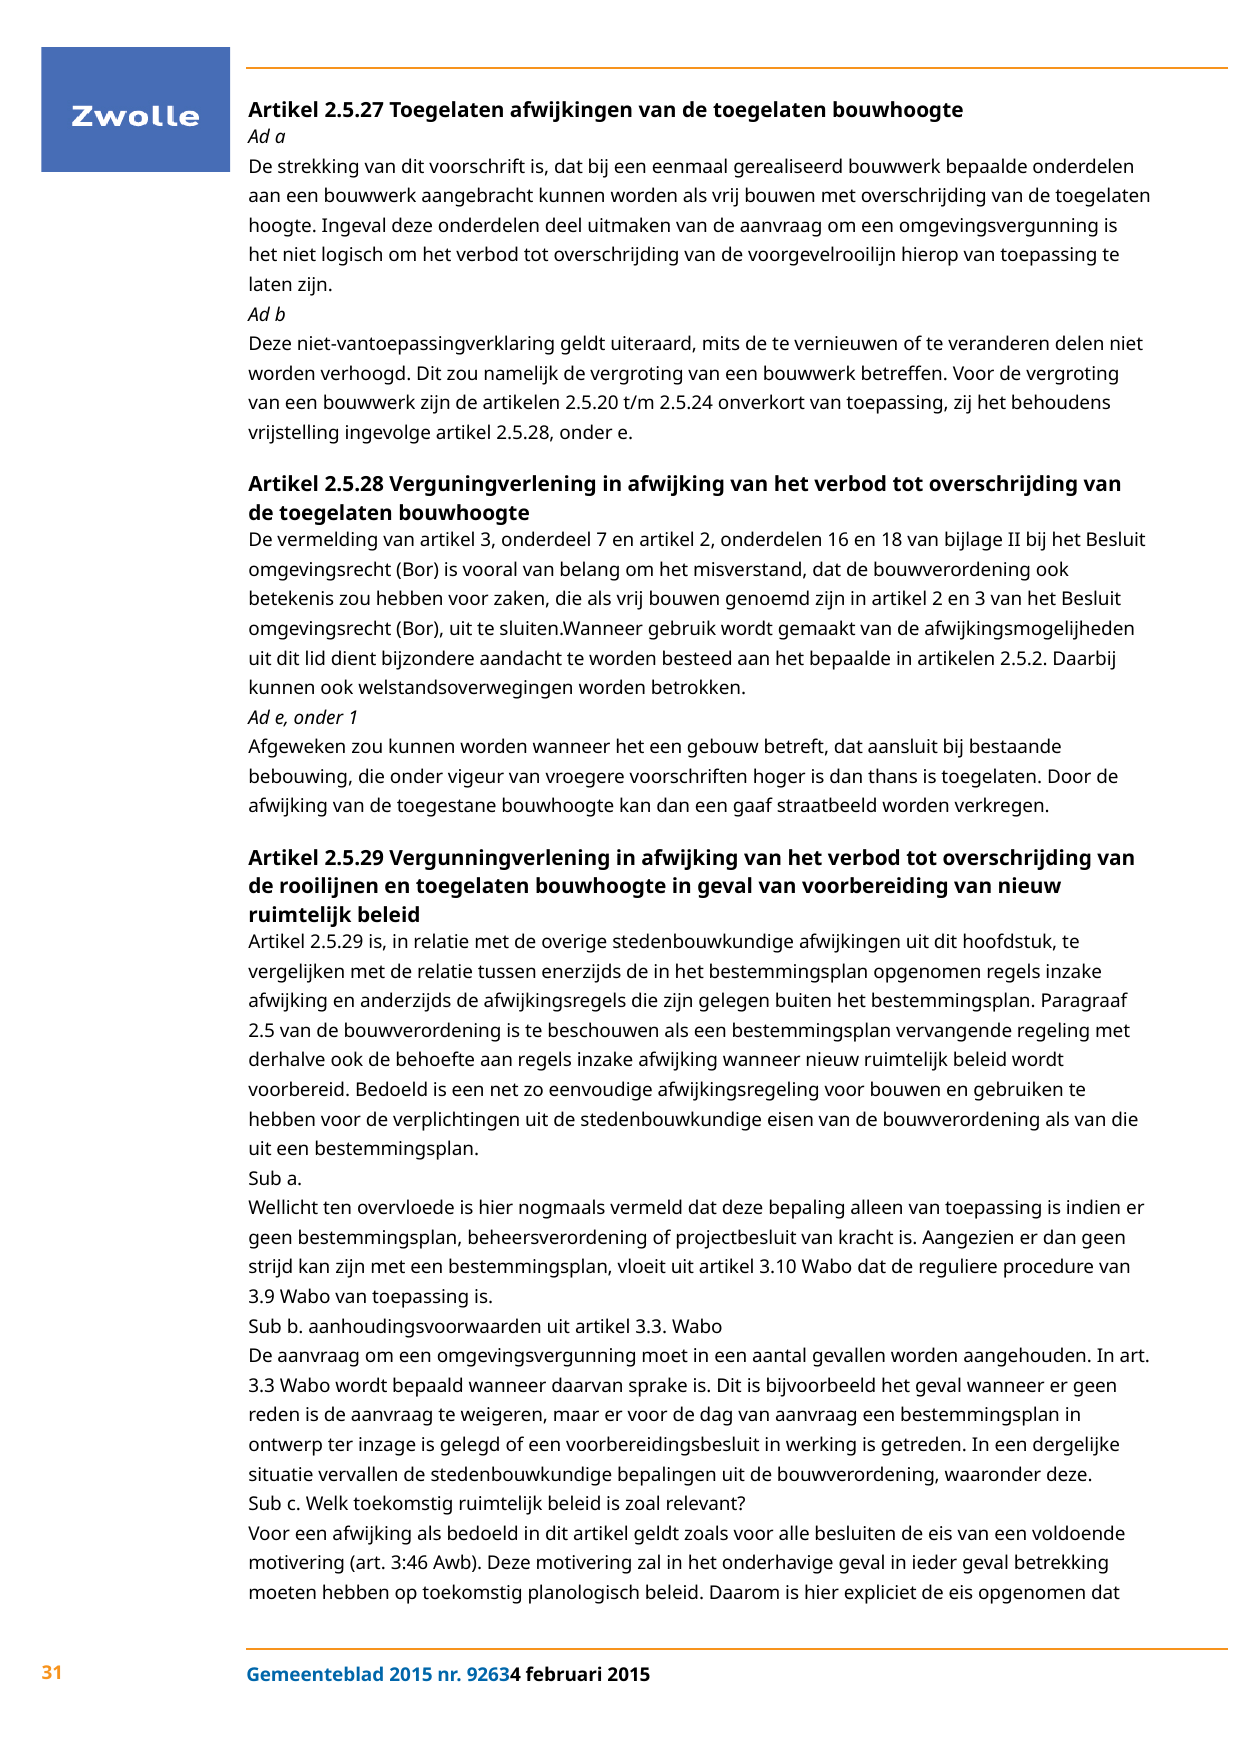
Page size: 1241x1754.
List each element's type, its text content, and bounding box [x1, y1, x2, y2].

text Afgeweken zou kunnen worden wanneer het een gebouw betreft, dat aansluit bij bestaande bebouwing, die onder vigeur van vroegere voorschriften hoger is dan thans is toegelaten. Door de afwijking van de toegestane bouwhoogte kan dan een gaaf straatbeeld worden verkregen. [248, 733, 1152, 818]
text Wellicht ten overvloede is hier nogmaals vermeld dat deze bepaling alleen van toepassing is indien er geen bestemmingsplan, beheersverordening of projectbesluit van kracht is. Aangezien er dan geen strijd kan zijn met een bestemmingsplan, vloeit uit artikel 3.10 Wabo dat de reguliere procedure van 3.9 Wabo van toepassing is. [248, 1194, 1152, 1309]
text Artikel 2.5.27 Toegelaten afwijkingen van de toegelaten bouwhoogte [248, 95, 1152, 123]
text Ad e, onder 1 [248, 704, 1152, 729]
text Ad b [248, 301, 1152, 326]
text Ad a [248, 123, 1152, 149]
text De aanvraag om een omgevingsvergunning moet in een aantal gevallen worden aangehouden. In art. 3.3 Wabo wordt bepaald wanneer daarvan sprake is. Dit is bijvoorbeeld het geval wanneer er geen reden is de aanvraag te weigeren, maar er voor de dag van aanvraag een bestemmingsplan in ontwerp ter inzage is gelegd of een voorbereidingsbesluit in werking is getreden. In een dergelijke situatie vervallen de stedenbouwkundige bepalingen uit de bouwverordening, waaronder deze. [248, 1342, 1152, 1487]
picture [41, 47, 231, 172]
text Artikel 2.5.29 is, in relatie met de overige stedenbouwkundige afwijkingen uit dit hoofdstuk, te vergelijken met de relatie tussen enerzijds de in het bestemmingsplan opgenomen regels inzake afwijking en anderzijds de afwijkingsregels die zijn gelegen buiten het bestemmingsplan. Paragraaf 2.5 van de bouwverordening is te beschouwen als een bestemmingsplan vervangende regeling met derhalve ook de behoefte aan regels inzake afwijking wanneer nieuw ruimtelijk beleid wordt voorbereid. Bedoeld is een net zo eenvoudige afwijkingsregeling voor bouwen en gebruiken te hebben voor de verplichtingen uit de stedenbouwkundige eisen van de bouwverordening als van die uit een bestemmingsplan. [248, 928, 1152, 1161]
text De strekking van dit voorschrift is, dat bij een eenmaal gerealiseerd bouwwerk bepaalde onderdelen aan een bouwwerk aangebracht kunnen worden als vrij bouwen met overschrijding van de toegelaten hoogte. Ingeval deze onderdelen deel uitmaken van de aanvraag om een omgevingsvergunning is het niet logisch om het verbod tot overschrijding van de voorgevelrooilijn hierop van toepassing te laten zijn. [248, 153, 1152, 297]
text Deze niet-vantoepassingverklaring geldt uiteraard, mits de te vernieuwen of te veranderen delen niet worden verhoogd. Dit zou namelijk de vergroting van een bouwwerk betreffen. Voor de vergroting van een bouwwerk zijn de artikelen 2.5.20 t/m 2.5.24 onverkort van toepassing, zij het behoudens vrijstelling ingevolge artikel 2.5.28, onder e. [248, 330, 1152, 445]
text Artikel 2.5.29 Vergunningverlening in afwijking van het verbod tot overschrijding van de rooilijnen en toegelaten bouwhoogte in geval van voorbereiding van nieuw ruimtelijk beleid [248, 843, 1152, 928]
text Voor een afwijking als bedoeld in dit artikel geldt zoals voor alle besluiten de eis van een voldoende motivering (art. 3:46 Awb). Deze motivering zal in het onderhavige geval in ieder geval betrekking moeten hebben op toekomstig planologisch beleid. Daarom is hier expliciet de eis opgenomen dat [248, 1520, 1152, 1605]
text Artikel 2.5.28 Verguningverlening in afwijking van het verbod tot overschrijding van de toegelaten bouwhoogte [248, 469, 1152, 526]
text Sub a. [248, 1165, 1152, 1191]
text Sub c. Welk toekomstig ruimtelijk beleid is zoal relevant? [248, 1490, 1152, 1516]
text Sub b. aanhoudingsvoorwaarden uit artikel 3.3. Wabo [248, 1313, 1152, 1339]
text De vermelding van artikel 3, onderdeel 7 en artikel 2, onderdelen 16 en 18 van bijlage II bij het Besluit omgevingsrecht (Bor) is vooral van belang om het misverstand, dat de bouwverordening ook betekenis zou hebben voor zaken, die als vrij bouwen genoemd zijn in artikel 2 en 3 van het Besluit omgevingsrecht (Bor), uit te sluiten.Wanneer gebruik wordt gemaakt van de afwijkingsmogelijheden uit dit lid dient bijzondere aandacht te worden besteed aan het bepaalde in artikelen 2.5.2. Daarbij kunnen ook welstandsoverwegingen worden betrokken. [248, 526, 1152, 700]
